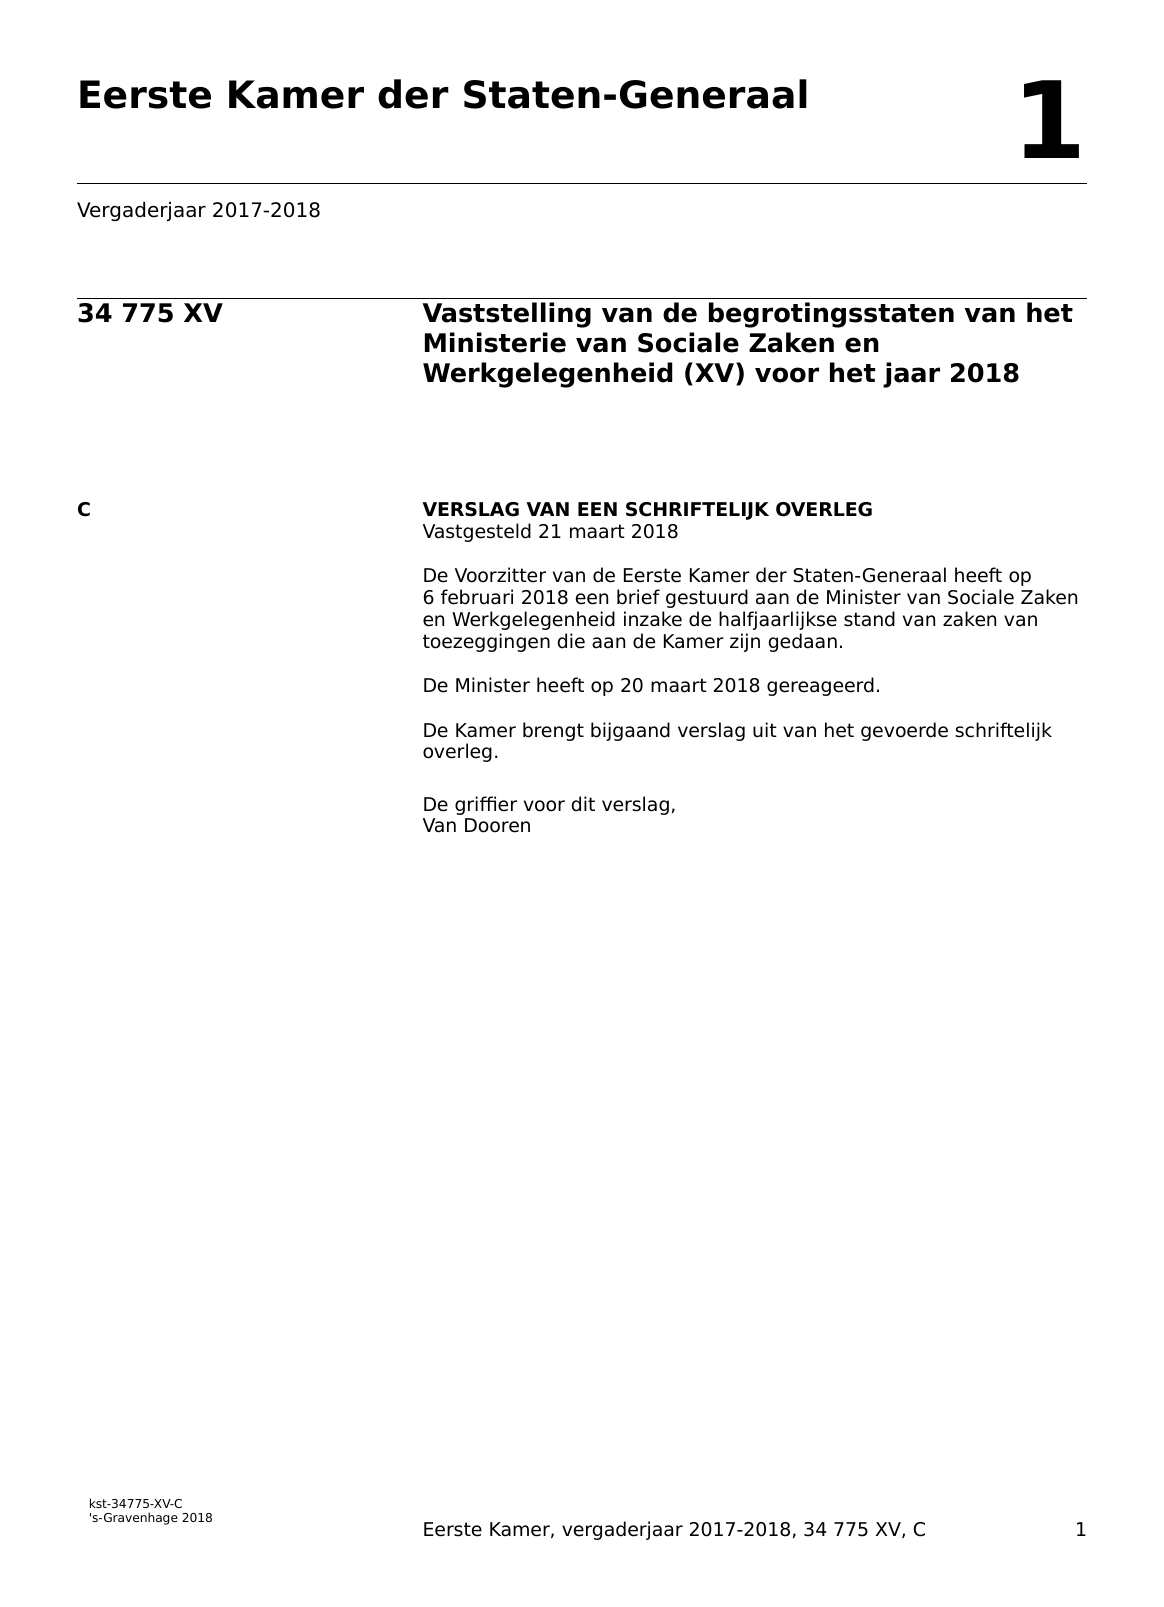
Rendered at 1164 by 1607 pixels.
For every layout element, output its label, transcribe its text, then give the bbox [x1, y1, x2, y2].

text De Voorzitter van de Eerste Kamer der Staten-Generaal heeft op 6 februari 2018 een brief gestuurd aan de Minister van Sociale Zaken en Werkgelegenheid inzake de halfjaarlijkse stand van zaken van toezeggingen die aan de Kamer zijn gedaan. [422, 565, 1087, 653]
text De Minister heeft op 20 maart 2018 gereageerd. [422, 675, 1087, 697]
table_header 1 [886, 59, 1087, 183]
text kst-34775-XV-C [88, 1497, 323, 1511]
table_cell Vergaderjaar 2017-2018 [77, 184, 1087, 298]
subtitle C VERSLAG VAN EEN SCHRIFTELIJK OVERLEG [77, 499, 1087, 521]
text 's-Gravenhage 2018 [88, 1511, 323, 1525]
table_header Eerste Kamer der Staten-Generaal [77, 59, 886, 183]
text De griffier voor dit verslag, Van Dooren [422, 793, 1087, 837]
text De Kamer brengt bijgaand verslag uit van het gevoerde schriftelijk overleg. [422, 719, 1087, 763]
subtitle 34 775 XV Vaststelling van de begrotingsstaten van het Ministerie van Sociale Zaken en Werkgelegenheid (XV) voor het jaar 2018 [77, 299, 1087, 388]
text Vastgesteld 21 maart 2018 [422, 521, 1087, 543]
